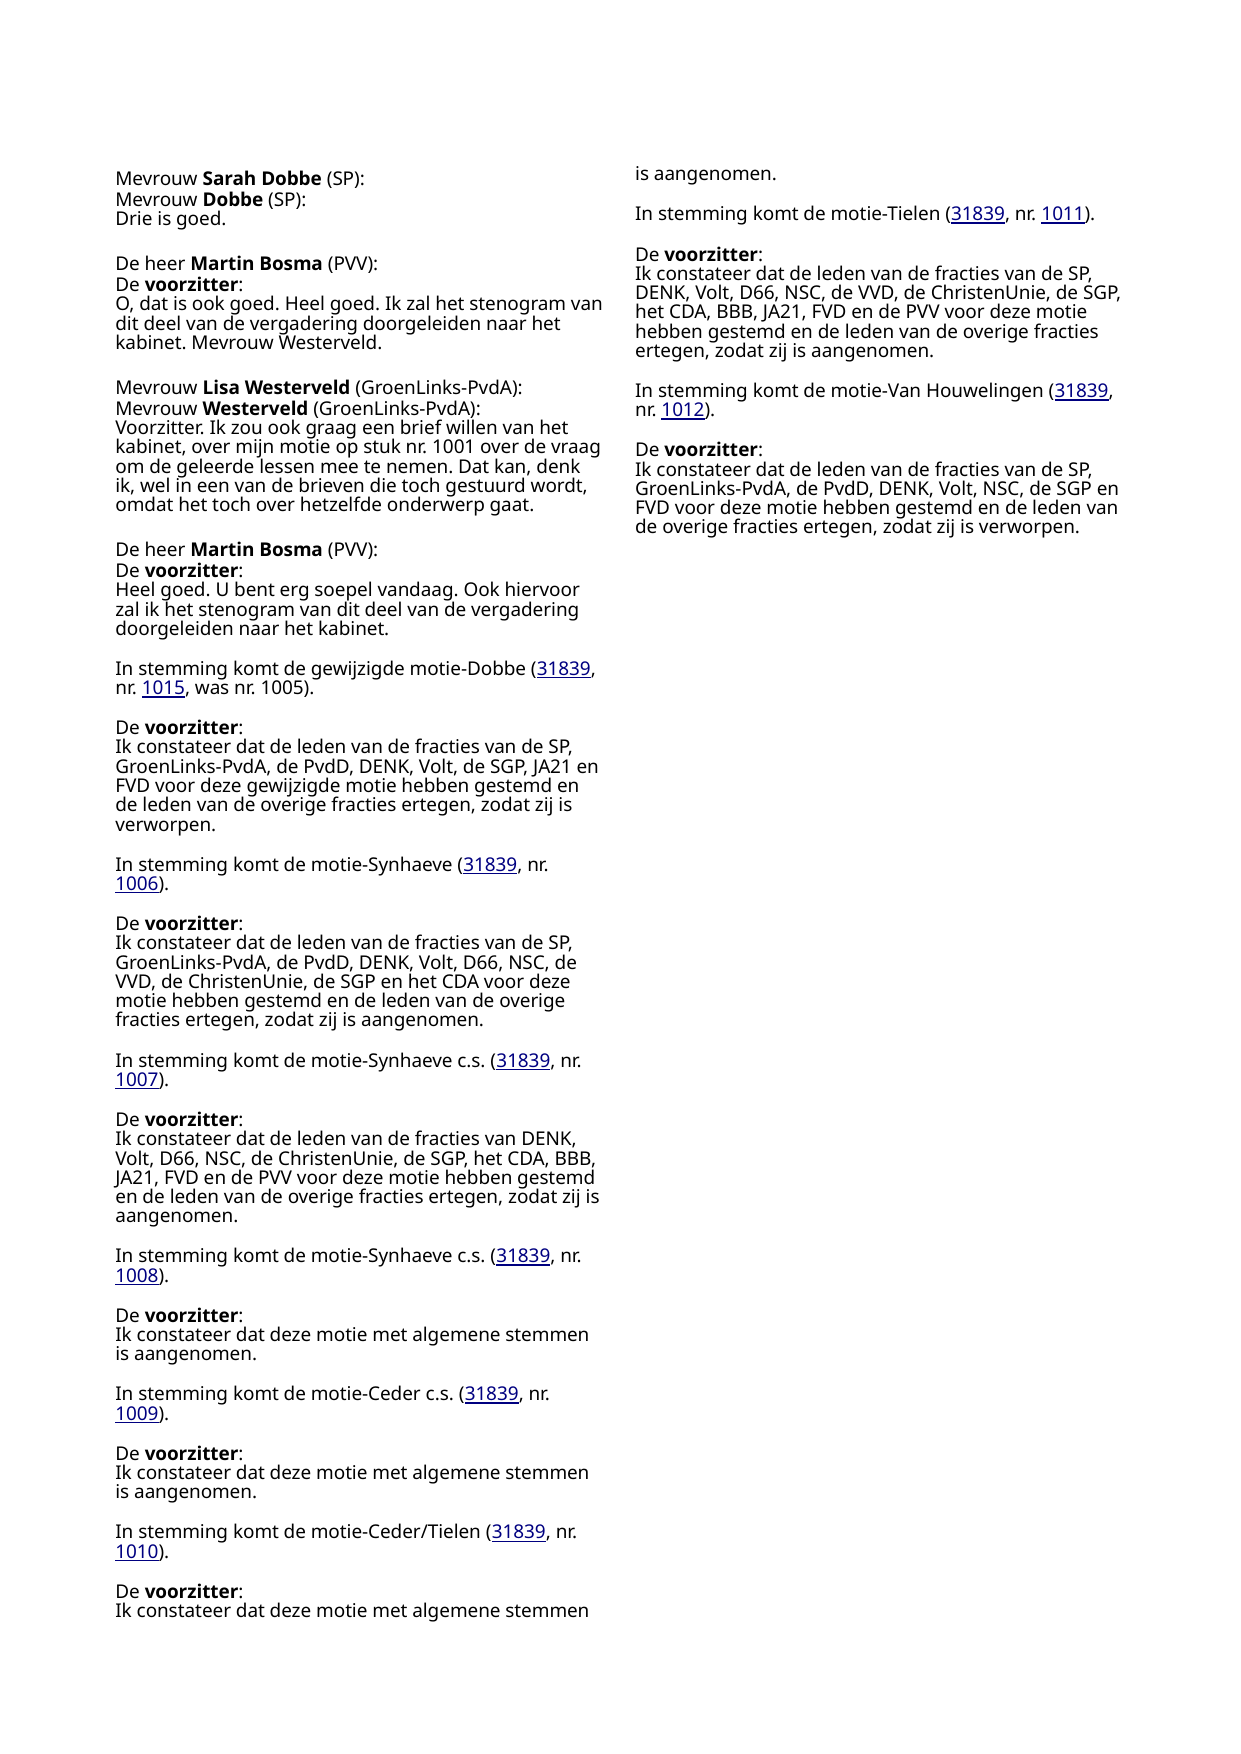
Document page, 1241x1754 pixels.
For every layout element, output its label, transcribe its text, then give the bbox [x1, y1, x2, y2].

text De voorzitter: [115, 1307, 605, 1326]
text De heer Martin Bosma (PVV): [115, 536, 605, 562]
text Mevrouw Lisa Westerveld (GroenLinks-PvdA): [115, 374, 605, 400]
text In stemming komt de motie-Tielen (31839, nr. 1011). [635, 205, 1125, 225]
text De voorzitter: [115, 1583, 605, 1602]
text De voorzitter: [115, 1445, 605, 1464]
text Drie is goed. [115, 210, 605, 229]
text In stemming komt de motie-Synhaeve c.s. (31839, nr. 1007). [115, 1052, 605, 1090]
text In stemming komt de motie-Ceder/Tielen (31839, nr. 1010). [115, 1523, 605, 1562]
text Ik constateer dat deze motie met algemene stemmen [115, 1602, 605, 1621]
text In stemming komt de motie-Van Houwelingen (31839, nr. 1012). [635, 382, 1125, 421]
text De voorzitter: [115, 915, 605, 934]
text De voorzitter: [635, 441, 1125, 461]
text Ik constateer dat de leden van de fracties van de SP, DENK, Volt, D66, NSC, de VVD, de ChristenUnie, de SGP, het CDA, BBB, JA21, FVD en de PVV voor deze motie hebben gestemd en de leden van de overige fracties ertegen, zodat zij is aangenomen. [635, 265, 1125, 361]
text De voorzitter: [635, 246, 1125, 265]
text In stemming komt de motie-Synhaeve c.s. (31839, nr. 1008). [115, 1247, 605, 1286]
text Ik constateer dat deze motie met algemene stemmen is aangenomen. [115, 1326, 605, 1364]
text In stemming komt de motie-Ceder c.s. (31839, nr. 1009). [115, 1385, 605, 1424]
text In stemming komt de gewijzigde motie-Dobbe (31839, nr. 1015, was nr. 1005). [115, 660, 605, 698]
text Ik constateer dat de leden van de fracties van DENK, Volt, D66, NSC, de ChristenUnie, de SGP, het CDA, BBB, JA21, FVD en de PVV voor deze motie hebben gestemd en de leden van de overige fracties ertegen, zodat zij is aangenomen. [115, 1130, 605, 1227]
text De voorzitter: [115, 562, 605, 581]
text Ik constateer dat deze motie met algemene stemmen is aangenomen. [115, 1464, 605, 1503]
text Heel goed. U bent erg soepel vandaag. Ook hiervoor zal ik het stenogram van dit deel van de vergadering doorgeleiden naar het kabinet. [115, 581, 605, 639]
text De voorzitter: [115, 719, 605, 738]
text De heer Martin Bosma (PVV): [115, 250, 605, 276]
text Voorzitter. Ik zou ook graag een brief willen van het kabinet, over mijn motie op stuk nr. 1001 over de vraag om de geleerde lessen mee te nemen. Dat kan, denk ik, wel in een van de brieven die toch gestuurd wordt, omdat het toch over hetzelfde onderwerp gaat. [115, 419, 605, 515]
text De voorzitter: [115, 1111, 605, 1130]
text Mevrouw Sarah Dobbe (SP): [115, 165, 605, 191]
text Ik constateer dat de leden van de fracties van de SP, GroenLinks-PvdA, de PvdD, DENK, Volt, de SGP, JA21 en FVD voor deze gewijzigde motie hebben gestemd en de leden van de overige fracties ertegen, zodat zij is verworpen. [115, 738, 605, 835]
text Ik constateer dat de leden van de fracties van de SP, GroenLinks-PvdA, de PvdD, DENK, Volt, D66, NSC, de VVD, de ChristenUnie, de SGP en het CDA voor deze motie hebben gestemd en de leden van de overige fracties ertegen, zodat zij is aangenomen. [115, 934, 605, 1031]
text is aangenomen. [635, 165, 1125, 184]
text Mevrouw Dobbe (SP): [115, 191, 605, 210]
text In stemming komt de motie-Synhaeve (31839, nr. 1006). [115, 856, 605, 894]
text O, dat is ook goed. Heel goed. Ik zal het stenogram van dit deel van de vergadering doorgeleiden naar het kabinet. Mevrouw Westerveld. [115, 295, 605, 353]
text Mevrouw Westerveld (GroenLinks-PvdA): [115, 400, 605, 419]
text Ik constateer dat de leden van de fracties van de SP, GroenLinks-PvdA, de PvdD, DENK, Volt, NSC, de SGP en FVD voor deze motie hebben gestemd en de leden van de overige fracties ertegen, zodat zij is verworpen. [635, 461, 1125, 538]
text De voorzitter: [115, 276, 605, 295]
